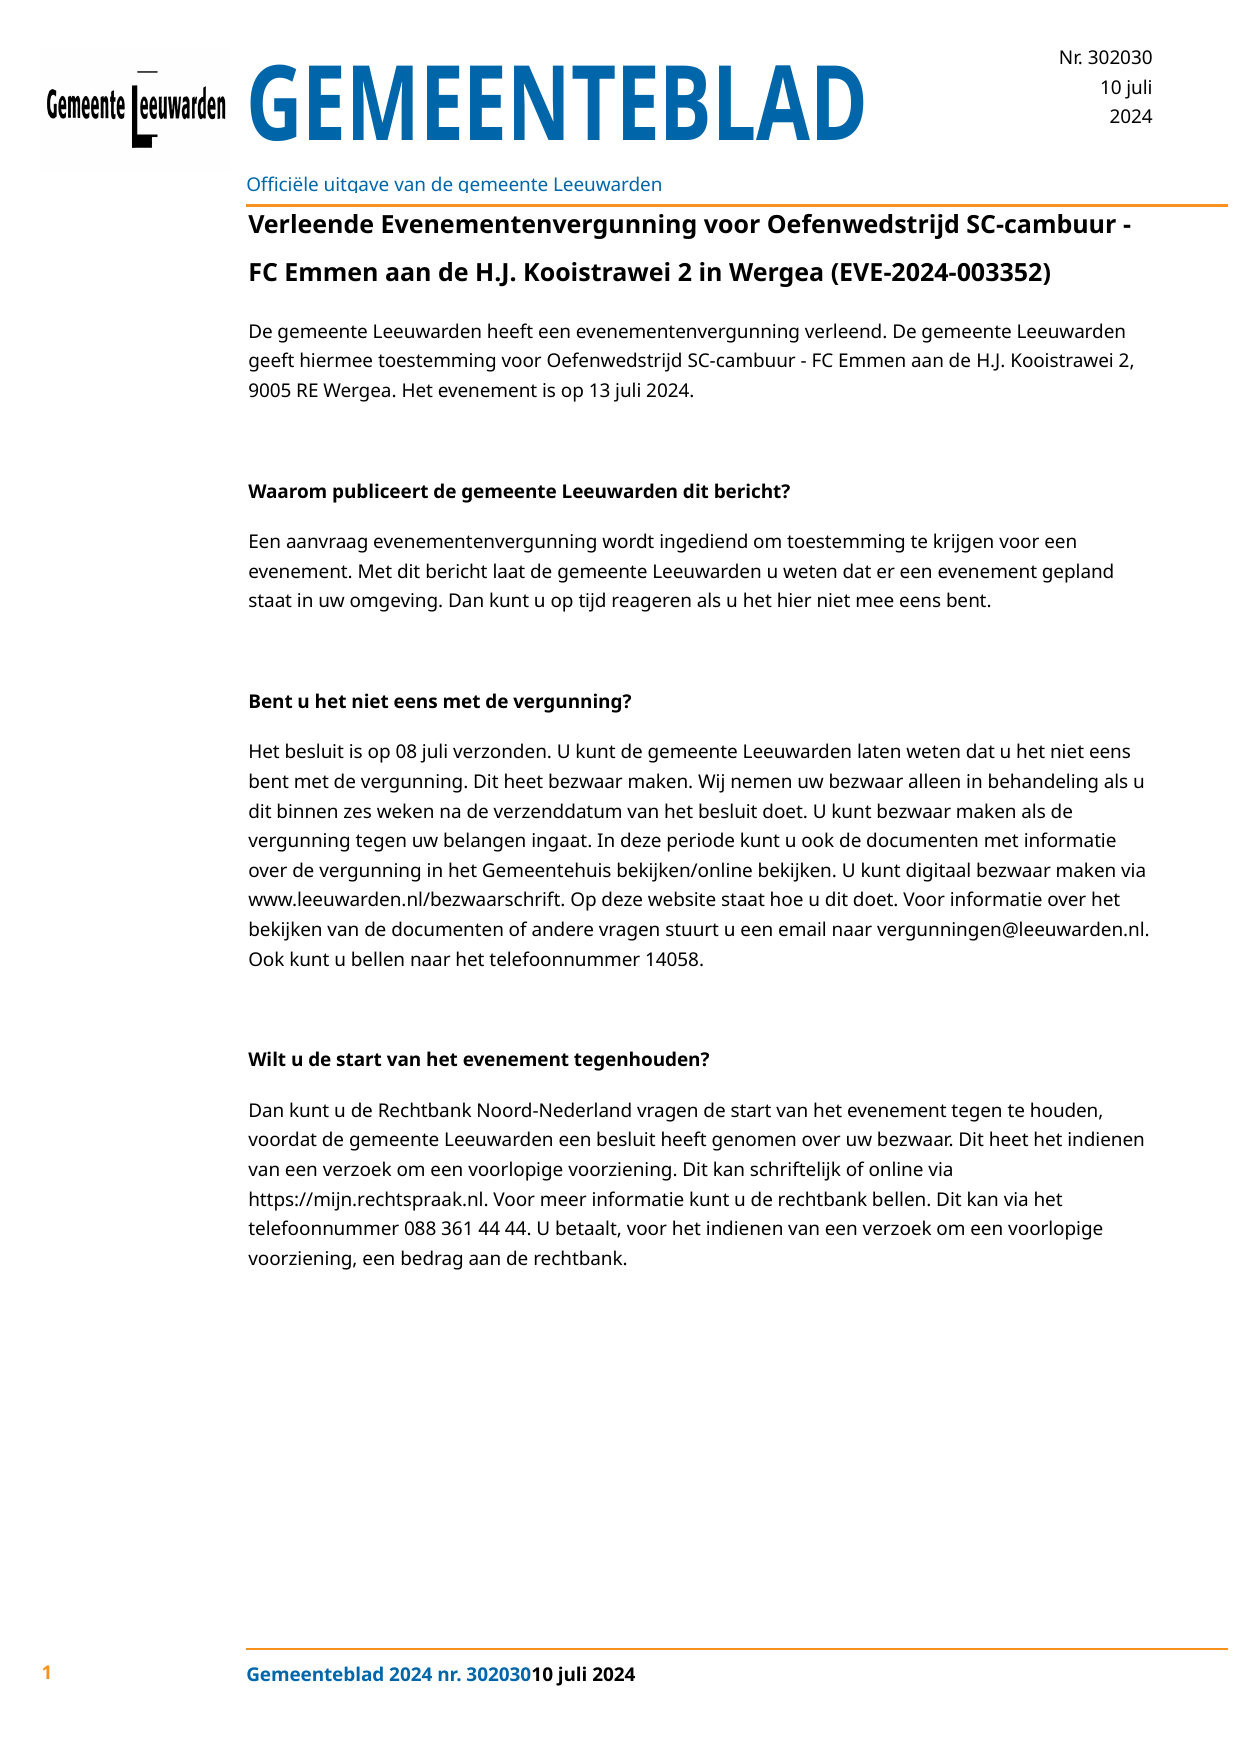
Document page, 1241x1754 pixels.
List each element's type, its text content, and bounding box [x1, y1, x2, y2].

text Dan kunt u de Rechtbank Noord-Nederland vragen de start van het evenement tegen te houden, voordat de gemeente Leeuwarden een besluit heeft genomen over uw bezwaar. Dit heet het indienen van een verzoek om een voorlopige voorziening. Dit kan schriftelijk of online via https://mijn.rechtspraak.nl. Voor meer informatie kunt u de rechtbank bellen. Dit kan via het telefoonnummer 088 361 44 44. U betaalt, voor het indienen van een verzoek om een voorlopige voorziening, een bedrag aan de rechtbank. [248, 1097, 1152, 1271]
text Waarom publiceert de gemeente Leeuwarden dit bericht? [248, 478, 1152, 504]
text Wilt u de start van het evenement tegenhouden? [248, 1047, 1152, 1072]
text Een aanvraag evenementenvergunning wordt ingediend om toestemming te krijgen voor een evenement. Met dit bericht laat de gemeente Leeuwarden u weten dat er een evenement gepland staat in uw omgeving. Dan kunt u op tijd reageren als u het hier niet mee eens bent. [248, 528, 1152, 613]
text De gemeente Leeuwarden heeft een evenementenvergunning verleend. De gemeente Leeuwarden geeft hiermee toestemming voor Oefenwedstrijd SC-cambuur - FC Emmen aan de H.J. Kooistrawei 2, 9005 RE Wergea. Het evenement is op 13 juli 2024. [248, 318, 1152, 403]
text Het besluit is op 08 juli verzonden. U kunt de gemeente Leeuwarden laten weten dat u het niet eens bent met de vergunning. Dit heet bezwaar maken. Wij nemen uw bezwaar alleen in behandeling als u dit binnen zes weken na de verzenddatum van het besluit doet. U kunt bezwaar maken als de vergunning tegen uw belangen ingaat. In deze periode kunt u ook de documenten met informatie over de vergunning in het Gemeentehuis bekijken/online bekijken. U kunt digitaal bezwaar maken via www.leeuwarden.nl/bezwaarschrift. Op deze website staat hoe u dit doet. Voor informatie over het bekijken van de documenten of andere vragen stuurt u een email naar vergunningen@leeuwarden.nl. Ook kunt u bellen naar het telefoonnummer 14058. [248, 739, 1152, 972]
picture [41, 47, 231, 172]
text Bent u het niet eens met de vergunning? [248, 688, 1152, 714]
text Verleende Evenementenvergunning voor Oefenwedstrijd SC-cambuur - FC Emmen aan de H.J. Kooistrawei 2 in Wergea (EVE-2024-003352) [248, 207, 1152, 288]
